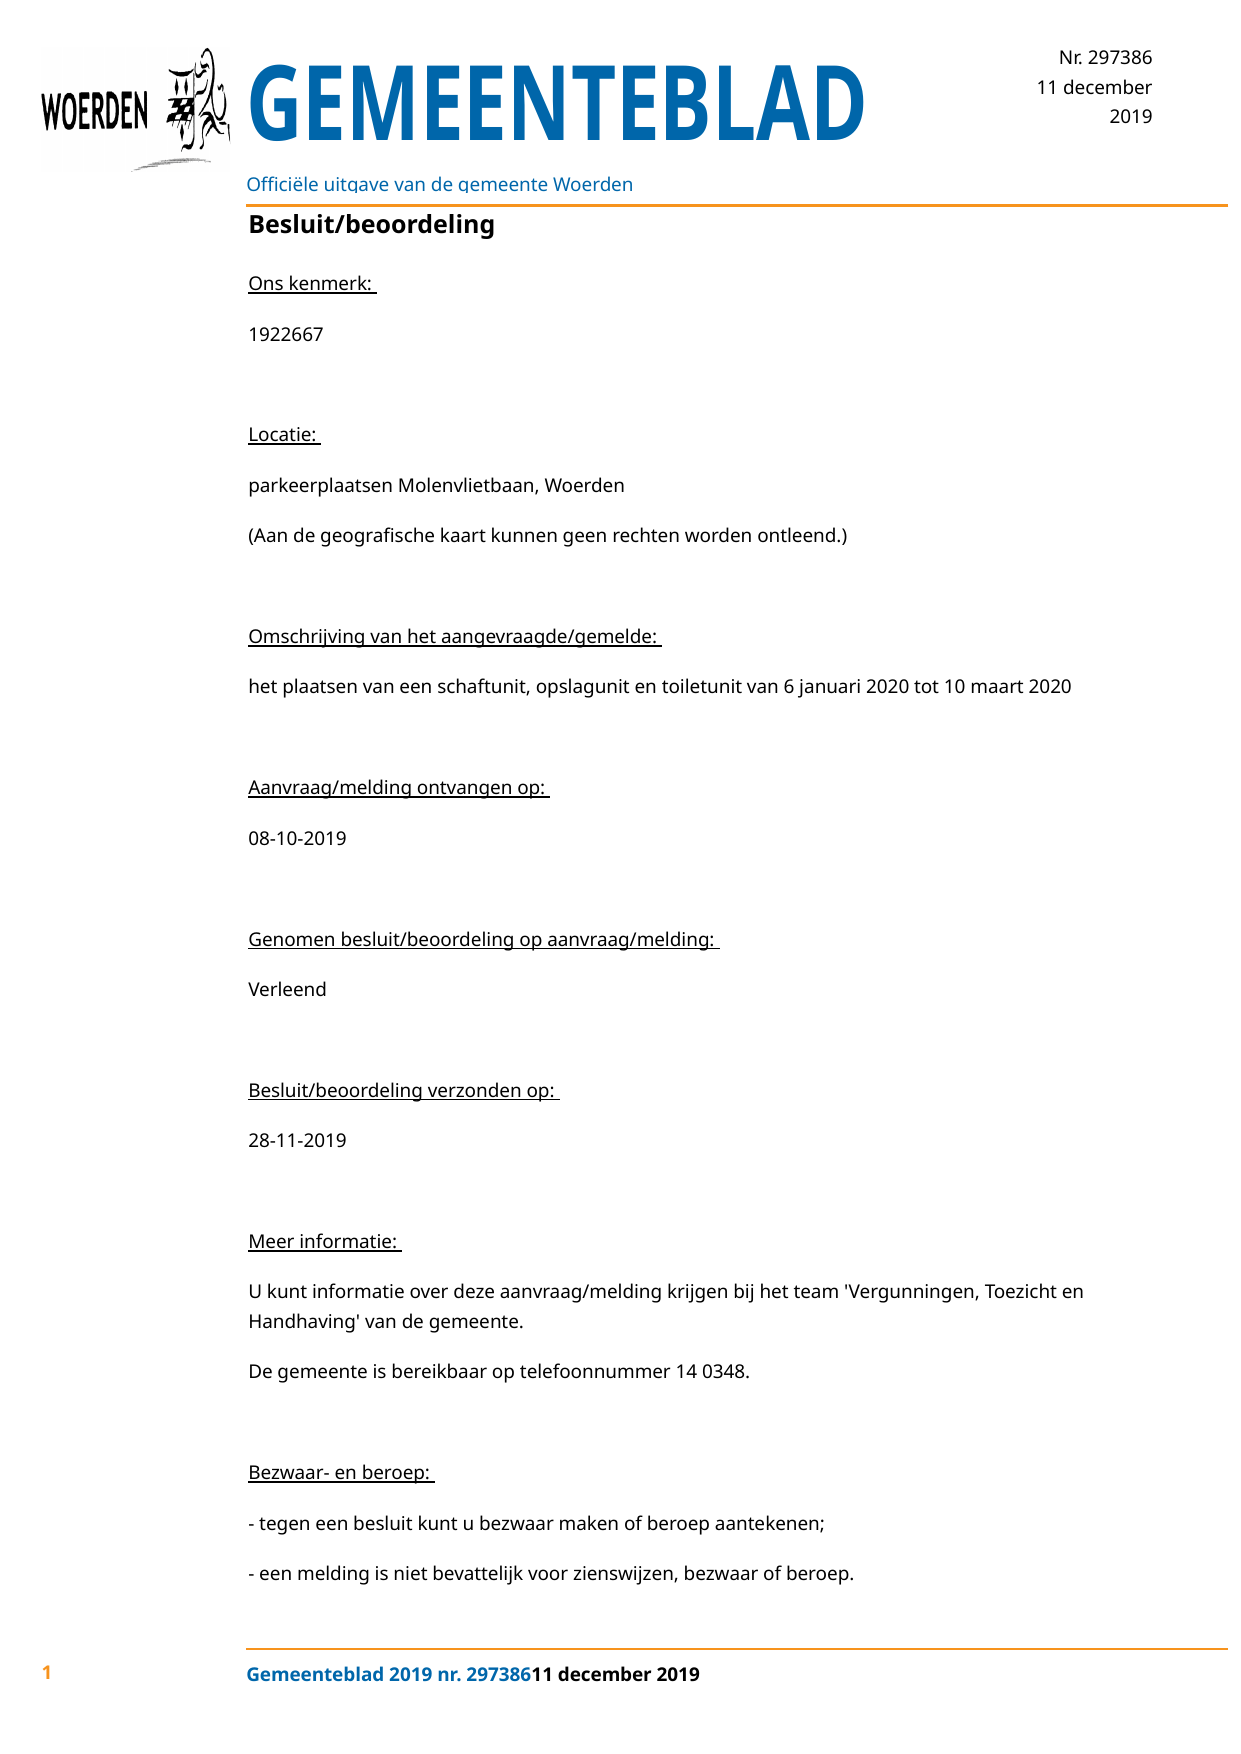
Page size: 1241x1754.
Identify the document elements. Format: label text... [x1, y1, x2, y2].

text Besluit/beoordeling [248, 207, 1152, 241]
picture [41, 47, 231, 172]
text parkeerplaatsen Molenvlietbaan, Woerden [248, 472, 1152, 498]
text 28-11-2019 [248, 1127, 1152, 1153]
text (Aan de geografische kaart kunnen geen rechten worden ontleend.) [248, 522, 1152, 548]
text 1922667 [248, 321, 1152, 346]
text U kunt informatie over deze aanvraag/melding krijgen bij het team 'Vergunningen, Toezicht en Handhaving' van de gemeente. [248, 1279, 1152, 1334]
text Omschrijving van het aangevraagde/gemelde: [248, 623, 1152, 649]
text Verleend [248, 976, 1152, 1002]
text Besluit/beoordeling verzonden op: [248, 1077, 1152, 1103]
text Aanvraag/melding ontvangen op: [248, 774, 1152, 800]
text - tegen een besluit kunt u bezwaar maken of beroep aantekenen; [248, 1510, 1152, 1536]
text het plaatsen van een schaftunit, opslagunit en toiletunit van 6 januari 2020 tot 10 maart 2020 [248, 674, 1152, 699]
text Locatie: [248, 422, 1152, 447]
text Meer informatie: [248, 1228, 1152, 1254]
text Genomen besluit/beoordeling op aanvraag/melding: [248, 926, 1152, 951]
text - een melding is niet bevattelijk voor zienswijzen, bezwaar of beroep. [248, 1560, 1152, 1586]
text Ons kenmerk: [248, 270, 1152, 296]
text De gemeente is bereikbaar op telefoonnummer 14 0348. [248, 1359, 1152, 1384]
text 08-10-2019 [248, 825, 1152, 851]
text Bezwaar- en beroep: [248, 1459, 1152, 1485]
